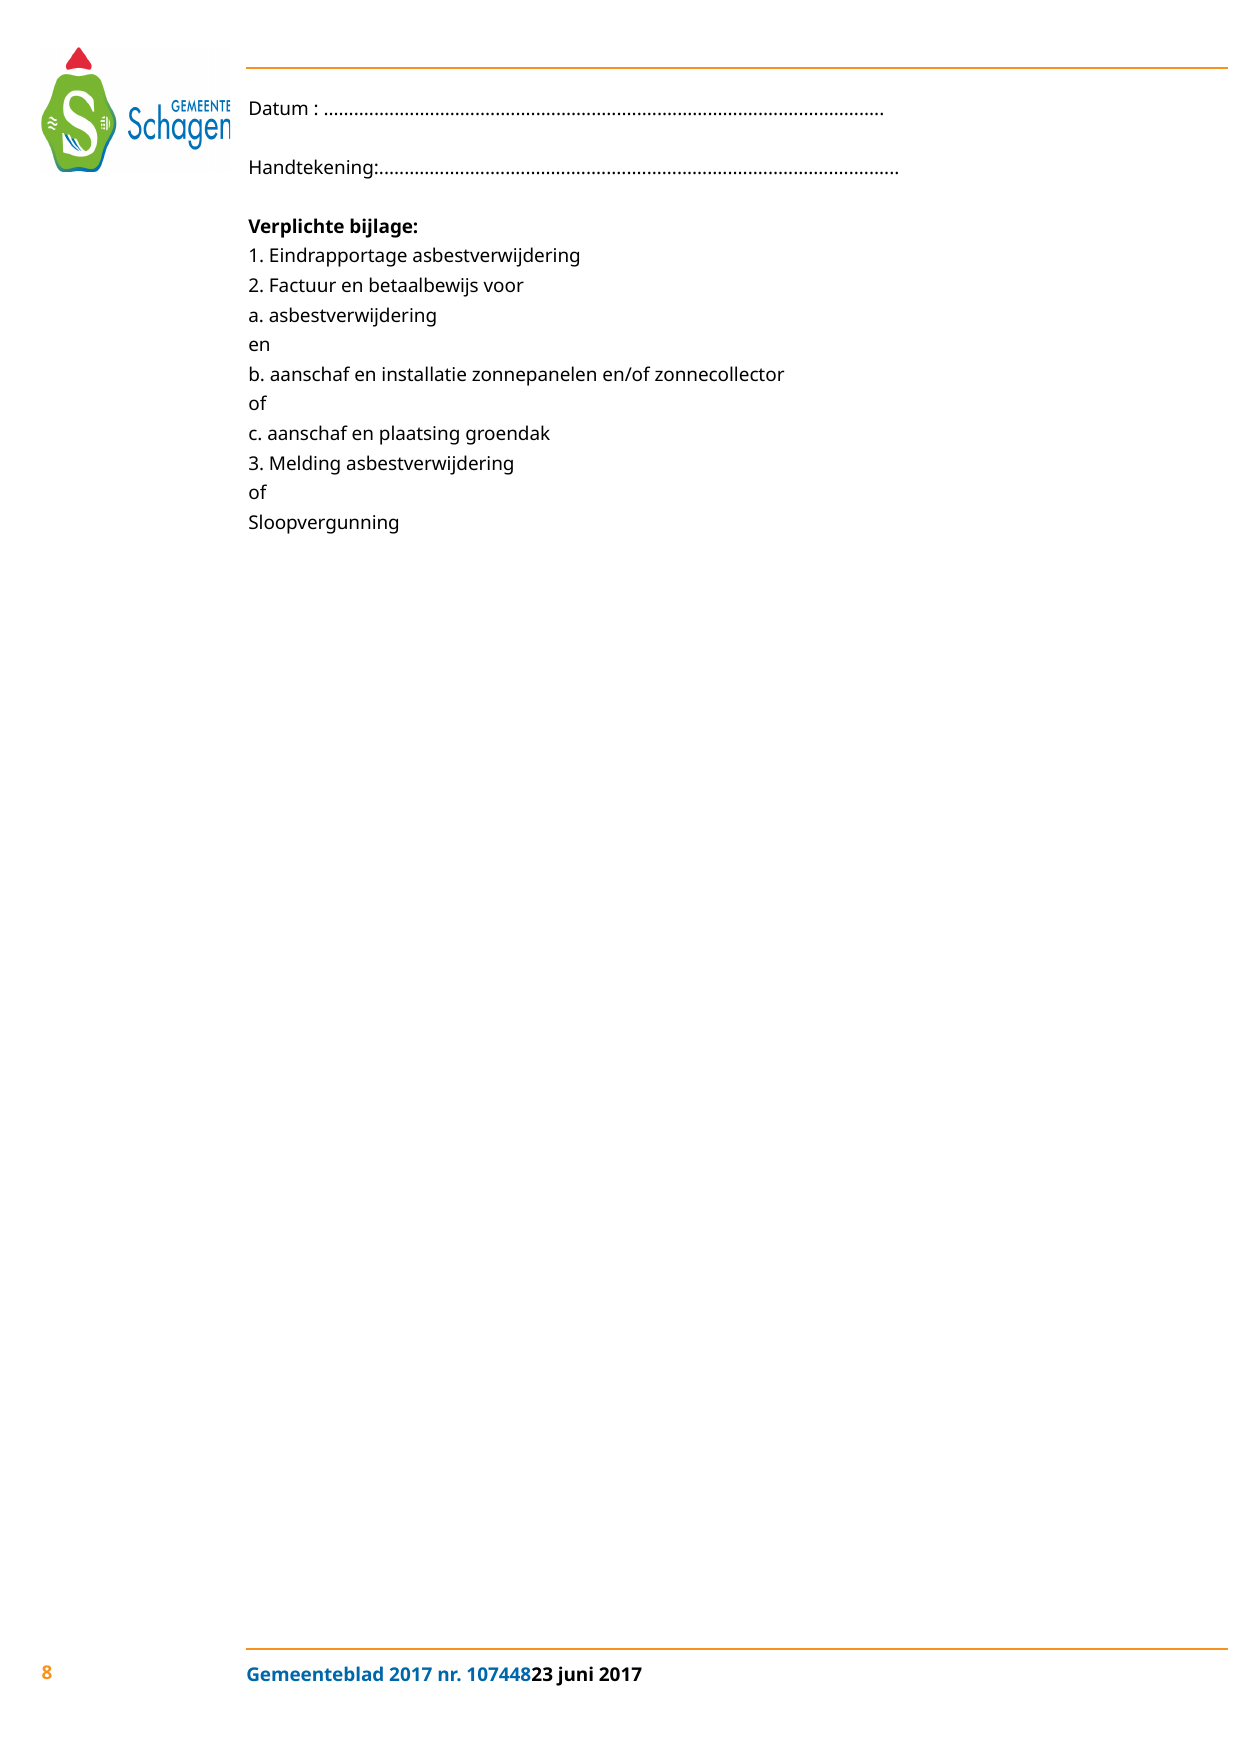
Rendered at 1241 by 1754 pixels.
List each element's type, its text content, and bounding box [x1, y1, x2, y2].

text of [248, 479, 1152, 505]
text 3. Melding asbestverwijdering [248, 450, 1152, 476]
text en [248, 331, 1152, 357]
text Sloopvergunning [248, 509, 1152, 535]
text of [248, 391, 1152, 416]
text 2. Factuur en betaalbewijs voor [248, 272, 1152, 298]
text Verplichte bijlage: [248, 213, 1152, 239]
text b. aanschaf en installatie zonnepanelen en/of zonnecollector [248, 361, 1152, 387]
picture [41, 47, 231, 172]
text a. asbestverwijdering [248, 302, 1152, 328]
text c. aanschaf en plaatsing groendak [248, 420, 1152, 446]
text Datum : ............................................................................................................... [248, 95, 1152, 121]
text 1. Eindrapportage asbestverwijdering [248, 243, 1152, 268]
text Handtekening:....................................................................................................... [248, 154, 1152, 180]
